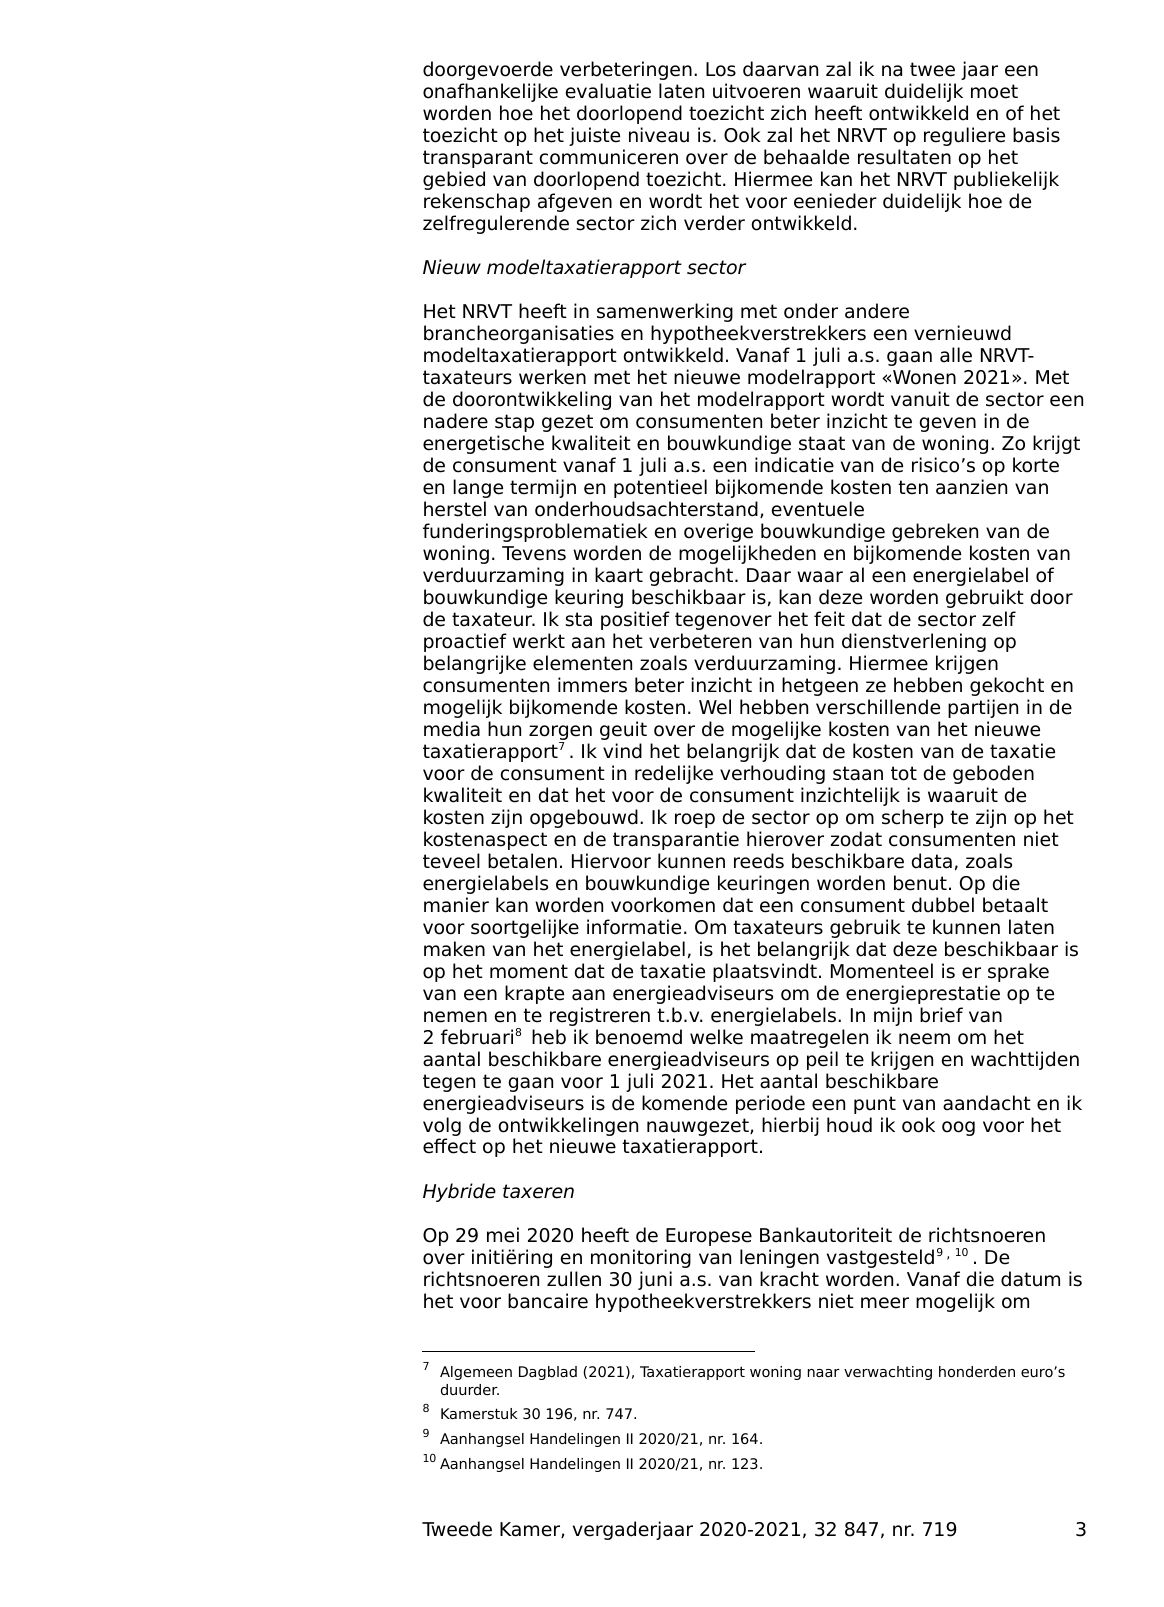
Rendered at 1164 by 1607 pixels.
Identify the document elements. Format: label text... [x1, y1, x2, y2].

text Op 29 mei 2020 heeft de Europese Bankautoriteit de richtsnoeren over initiëring en monitoring van leningen vastgesteld, . De richtsnoeren zullen 30 juni a.s. van kracht worden. Vanaf die datum is het voor bancaire hypotheekverstrekkers niet meer mogelijk om [422, 1225, 1087, 1313]
text doorgevoerde verbeteringen. Los daarvan zal ik na twee jaar een onafhankelijke evaluatie laten uitvoeren waaruit duidelijk moet worden hoe het doorlopend toezicht zich heeft ontwikkeld en of het toezicht op het juiste niveau is. Ook zal het NRVT op reguliere basis transparant communiceren over de behaalde resultaten op het gebied van doorlopend toezicht. Hiermee kan het NRVT publiekelijk rekenschap afgeven en wordt het voor eenieder duidelijk hoe de zelfregulerende sector zich verder ontwikkeld. [422, 59, 1087, 235]
text Kamerstuk 30 196, nr. 747. [422, 1402, 1087, 1424]
text Aanhangsel Handelingen II 2020/21, nr. 123. [422, 1452, 1087, 1474]
text Het NRVT heeft in samenwerking met onder andere brancheorganisaties en hypotheekverstrekkers een vernieuwd modeltaxatierapport ontwikkeld. Vanaf 1 juli a.s. gaan alle NRVT-taxateurs werken met het nieuwe modelrapport «Wonen 2021». Met de doorontwikkeling van het modelrapport wordt vanuit de sector een nadere stap gezet om consumenten beter inzicht te geven in de energetische kwaliteit en bouwkundige staat van de woning. Zo krijgt de consument vanaf 1 juli a.s. een indicatie van de risico’s op korte en lange termijn en potentieel bijkomende kosten ten aanzien van herstel van onderhoudsachterstand, eventuele funderingsproblematiek en overige bouwkundige gebreken van de woning. Tevens worden de mogelijkheden en bijkomende kosten van verduurzaming in kaart gebracht. Daar waar al een energielabel of bouwkundige keuring beschikbaar is, kan deze worden gebruikt door de taxateur. Ik sta positief tegenover het feit dat de sector zelf proactief werkt aan het verbeteren van hun dienstverlening op belangrijke elementen zoals verduurzaming. Hiermee krijgen consumenten immers beter inzicht in hetgeen ze hebben gekocht en mogelijk bijkomende kosten. Wel hebben verschillende partijen in de media hun zorgen geuit over de mogelijke kosten van het nieuwe taxatierapport. Ik vind het belangrijk dat de kosten van de taxatie voor de consument in redelijke verhouding staan tot de geboden kwaliteit en dat het voor de consument inzichtelijk is waaruit de kosten zijn opgebouwd. Ik roep de sector op om scherp te zijn op het kostenaspect en de transparantie hierover zodat consumenten niet teveel betalen. Hiervoor kunnen reeds beschikbare data, zoals energielabels en bouwkundige keuringen worden benut. Op die manier kan worden voorkomen dat een consument dubbel betaalt voor soortgelijke informatie. Om taxateurs gebruik te kunnen laten maken van het energielabel, is het belangrijk dat deze beschikbaar is op het moment dat de taxatie plaatsvindt. Momenteel is er sprake van een krapte aan energieadviseurs om de energieprestatie op te nemen en te registreren t.b.v. energielabels. In mijn brief van 2 februari heb ik benoemd welke maatregelen ik neem om het aantal beschikbare energieadviseurs op peil te krijgen en wachttijden tegen te gaan voor 1 juli 2021. Het aantal beschikbare energieadviseurs is de komende periode een punt van aandacht en ik volg de ontwikkelingen nauwgezet, hierbij houd ik ook oog voor het effect op het nieuwe taxatierapport. [422, 301, 1087, 1158]
text Aanhangsel Handelingen II 2020/21, nr. 164. [422, 1427, 1087, 1449]
text Algemeen Dagblad (2021), Taxatierapport woning naar verwachting honderden euro’s duurder. [422, 1360, 1087, 1399]
subtitle Nieuw modeltaxatierapport sector [422, 257, 1087, 279]
subtitle Hybride taxeren [422, 1181, 1087, 1203]
